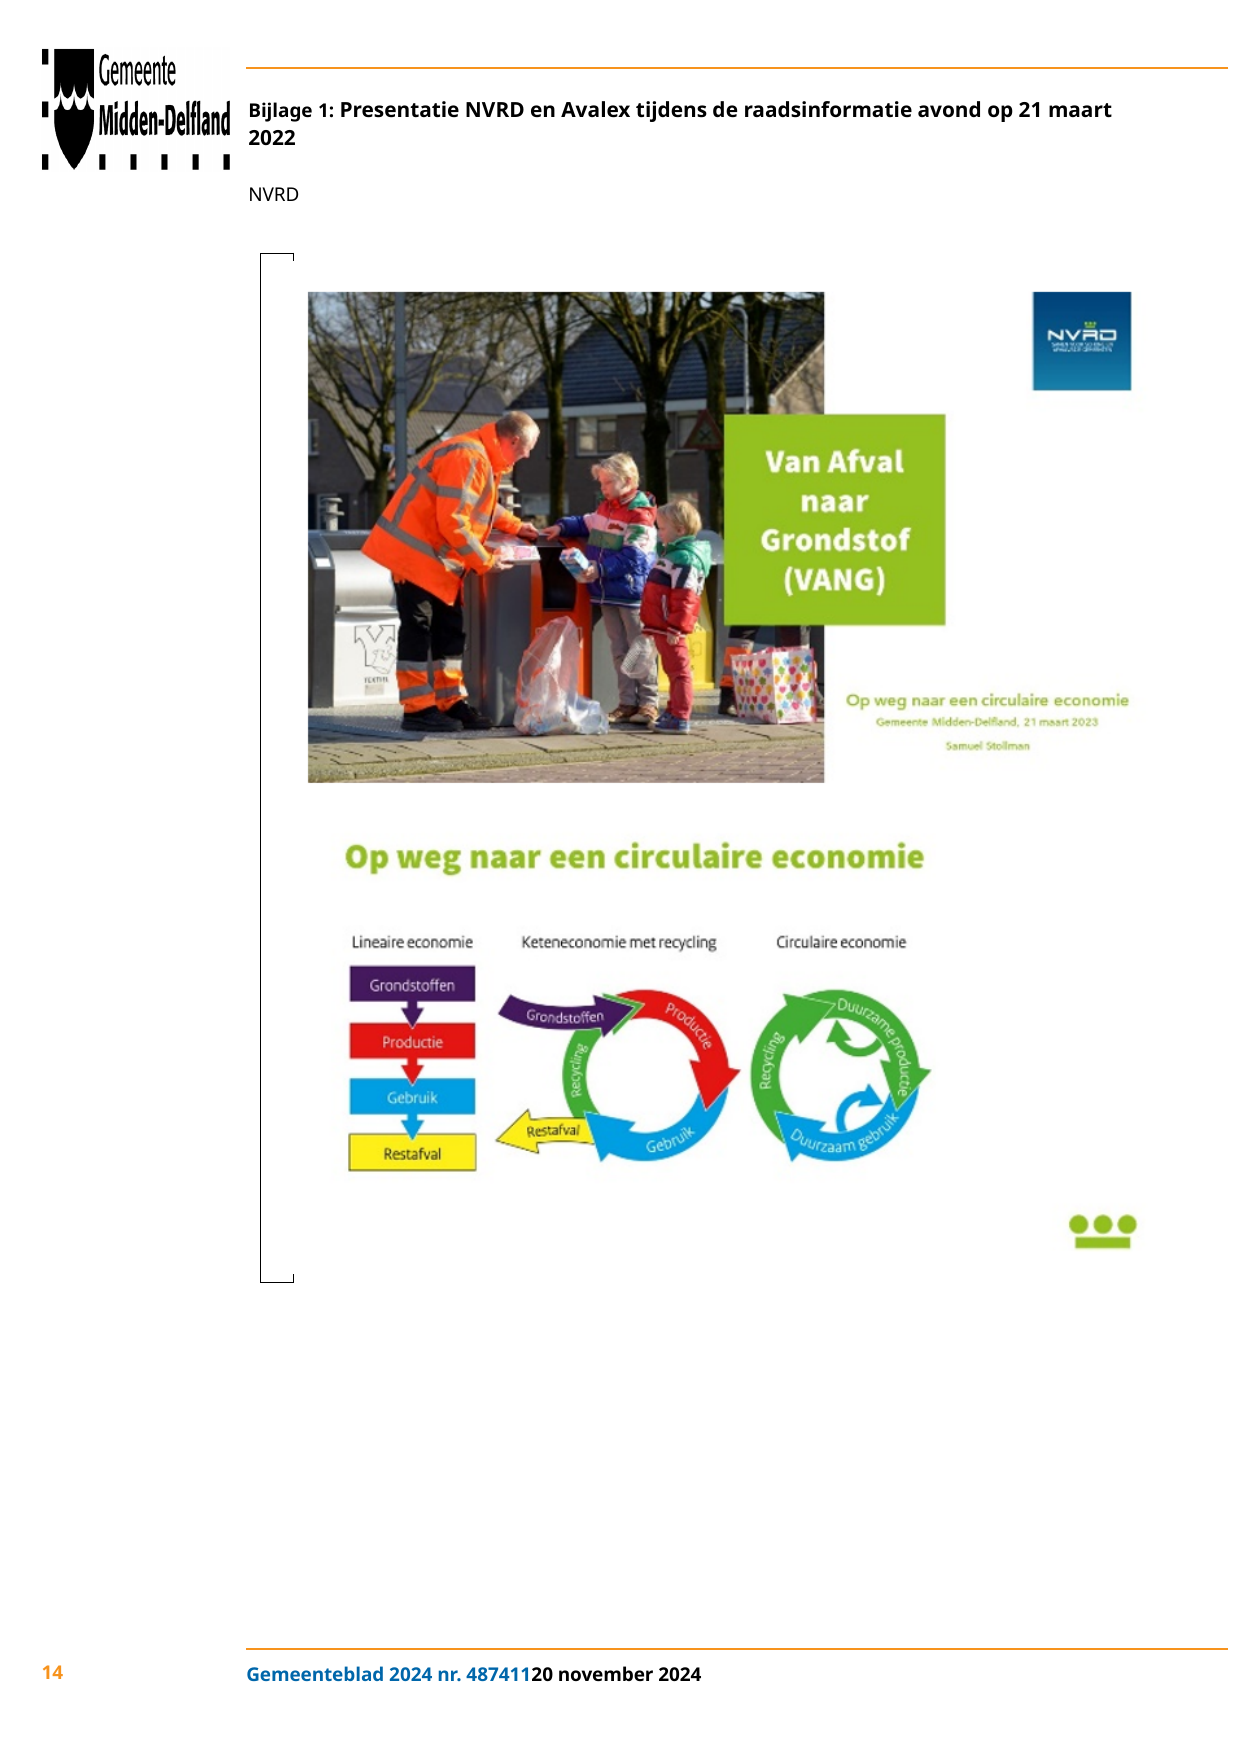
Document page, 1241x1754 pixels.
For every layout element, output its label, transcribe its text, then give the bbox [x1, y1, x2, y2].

text NVRD [248, 181, 1152, 207]
text Bijlage 1: Presentatie NVRD en Avalex tijdens de raadsinformatie avond op 21 maart 2022 [248, 95, 1152, 152]
picture [268, 261, 1173, 1274]
picture [41, 47, 231, 172]
